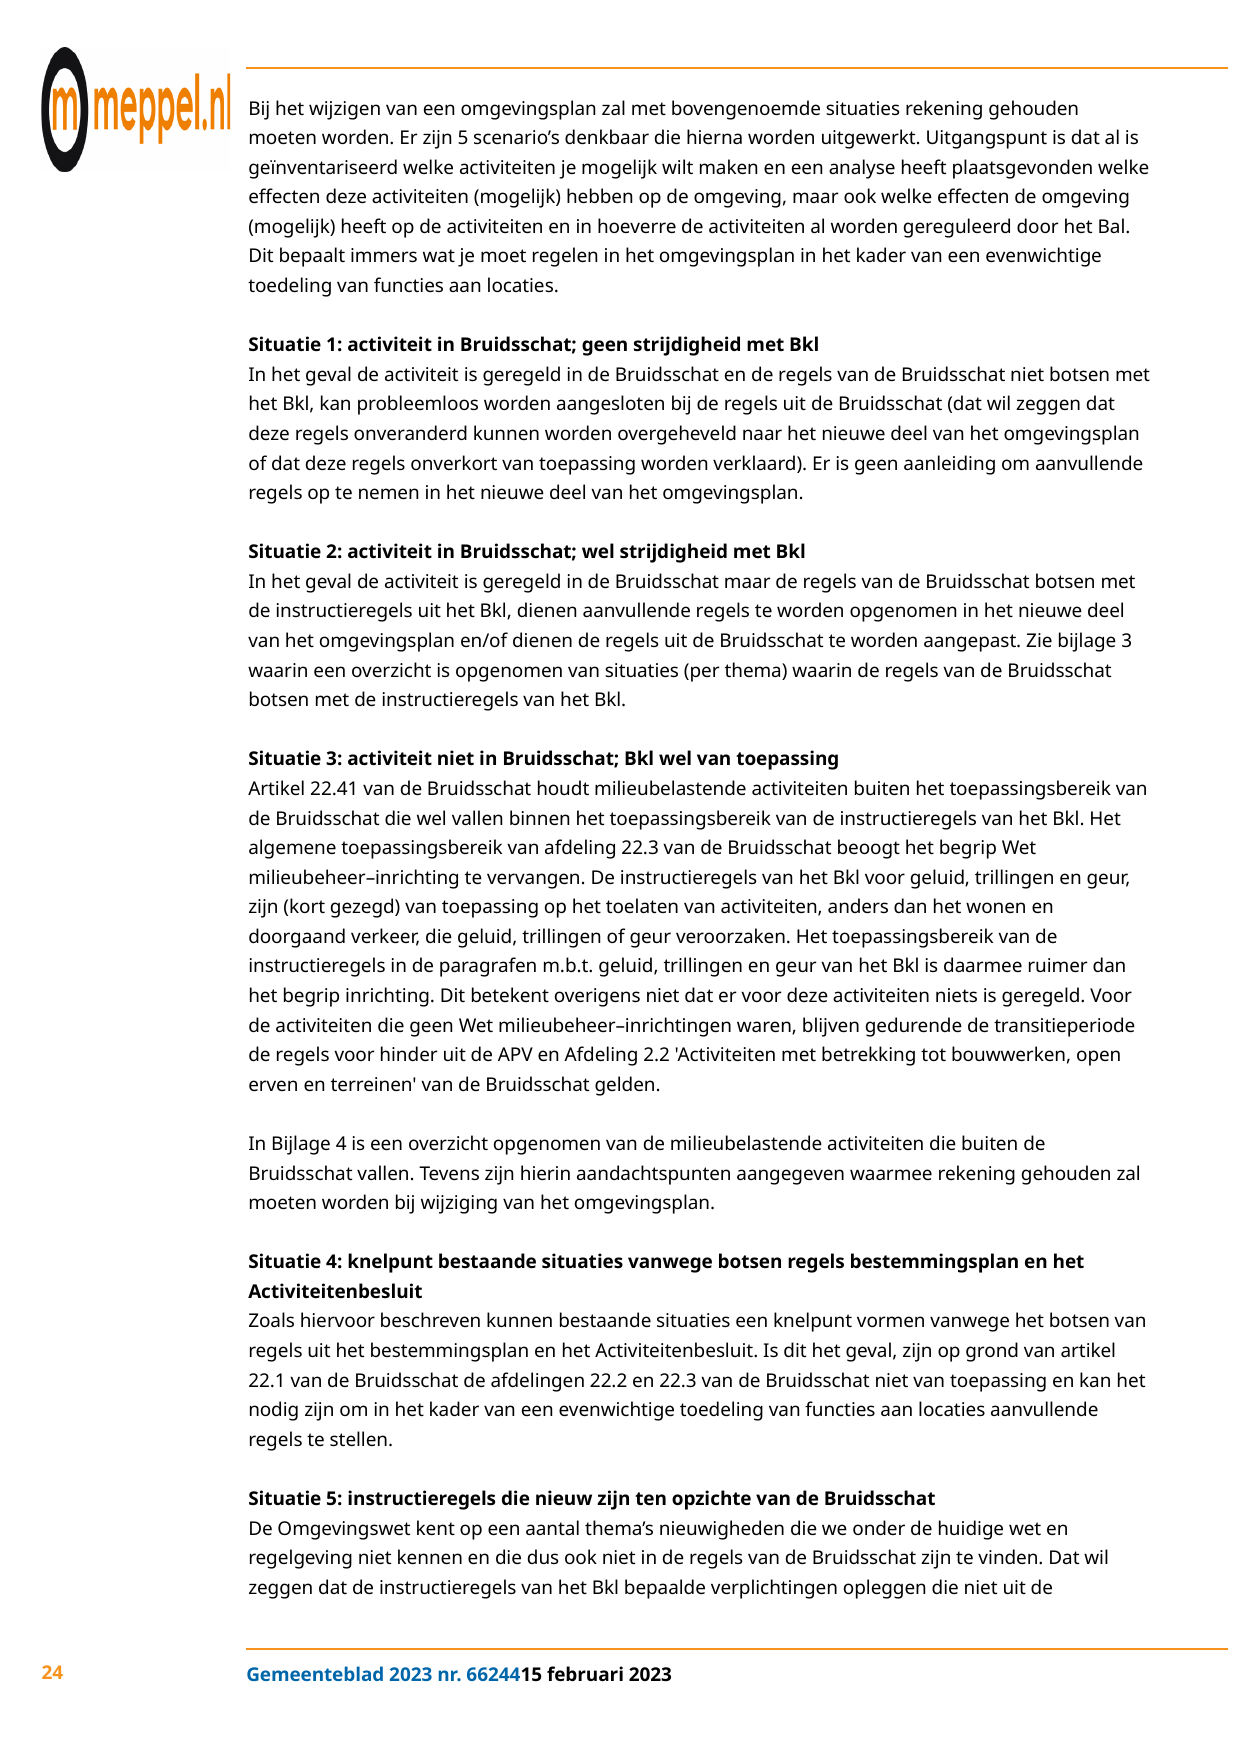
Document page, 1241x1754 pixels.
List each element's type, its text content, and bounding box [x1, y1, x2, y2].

text De Omgevingswet kent op een aantal thema’s nieuwigheden die we onder de huidige wet en regelgeving niet kennen en die dus ook niet in de regels van de Bruidsschat zijn te vinden. Dat wil zeggen dat de instructieregels van het Bkl bepaalde verplichtingen opleggen die niet uit de [248, 1515, 1152, 1600]
text Situatie 3: activiteit niet in Bruidsschat; Bkl wel van toepassing [248, 746, 1152, 771]
picture [41, 47, 231, 172]
text In het geval de activiteit is geregeld in de Bruidsschat maar de regels van de Bruidsschat botsen met de instructieregels uit het Bkl, dienen aanvullende regels te worden opgenomen in het nieuwe deel van het omgevingsplan en/of dienen de regels uit de Bruidsschat te worden aangepast. Zie bijlage 3 waarin een overzicht is opgenomen van situaties (per thema) waarin de regels van de Bruidsschat botsen met de instructieregels van het Bkl. [248, 568, 1152, 712]
text Bij het wijzigen van een omgevingsplan zal met bovengenoemde situaties rekening gehouden moeten worden. Er zijn 5 scenario’s denkbaar die hierna worden uitgewerkt. Uitgangspunt is dat al is geïnventariseerd welke activiteiten je mogelijk wilt maken en een analyse heeft plaatsgevonden welke effecten deze activiteiten (mogelijk) hebben op de omgeving, maar ook welke effecten de omgeving (mogelijk) heeft op de activiteiten en in hoeverre de activiteiten al worden gereguleerd door het Bal. Dit bepaalt immers wat je moet regelen in het omgevingsplan in het kader van een evenwichtige toedeling van functies aan locaties. [248, 95, 1152, 298]
text In het geval de activiteit is geregeld in de Bruidsschat en de regels van de Bruidsschat niet botsen met het Bkl, kan probleemloos worden aangesloten bij de regels uit de Bruidsschat (dat wil zeggen dat deze regels onveranderd kunnen worden overgeheveld naar het nieuwe deel van het omgevingsplan of dat deze regels onverkort van toepassing worden verklaard). Er is geen aanleiding om aanvullende regels op te nemen in het nieuwe deel van het omgevingsplan. [248, 361, 1152, 505]
text Situatie 5: instructieregels die nieuw zijn ten opzichte van de Bruidsschat [248, 1485, 1152, 1511]
text In Bijlage 4 is een overzicht opgenomen van de milieubelastende activiteiten die buiten de Bruidsschat vallen. Tevens zijn hierin aandachtspunten aangegeven waarmee rekening gehouden zal moeten worden bij wijziging van het omgevingsplan. [248, 1130, 1152, 1215]
text Situatie 4: knelpunt bestaande situaties vanwege botsen regels bestemmingsplan en het Activiteitenbesluit [248, 1248, 1152, 1304]
text Situatie 2: activiteit in Bruidsschat; wel strijdigheid met Bkl [248, 538, 1152, 564]
text Zoals hiervoor beschreven kunnen bestaande situaties een knelpunt vormen vanwege het botsen van regels uit het bestemmingsplan en het Activiteitenbesluit. Is dit het geval, zijn op grond van artikel 22.1 van de Bruidsschat de afdelingen 22.2 en 22.3 van de Bruidsschat niet van toepassing en kan het nodig zijn om in het kader van een evenwichtige toedeling van functies aan locaties aanvullende regels te stellen. [248, 1308, 1152, 1452]
text Artikel 22.41 van de Bruidsschat houdt milieubelastende activiteiten buiten het toepassingsbereik van de Bruidsschat die wel vallen binnen het toepassingsbereik van de instructieregels van het Bkl. Het algemene toepassingsbereik van afdeling 22.3 van de Bruidsschat beoogt het begrip Wet milieubeheer–inrichting te vervangen. De instructieregels van het Bkl voor geluid, trillingen en geur, zijn (kort gezegd) van toepassing op het toelaten van activiteiten, anders dan het wonen en doorgaand verkeer, die geluid, trillingen of geur veroorzaken. Het toepassingsbereik van de instructieregels in de paragrafen m.b.t. geluid, trillingen en geur van het Bkl is daarmee ruimer dan het begrip inrichting. Dit betekent overigens niet dat er voor deze activiteiten niets is geregeld. Voor de activiteiten die geen Wet milieubeheer–inrichtingen waren, blijven gedurende de transitieperiode de regels voor hinder uit de APV en Afdeling 2.2 'Activiteiten met betrekking tot bouwwerken, open erven en terreinen' van de Bruidsschat gelden. [248, 775, 1152, 1097]
text Situatie 1: activiteit in Bruidsschat; geen strijdigheid met Bkl [248, 331, 1152, 357]
